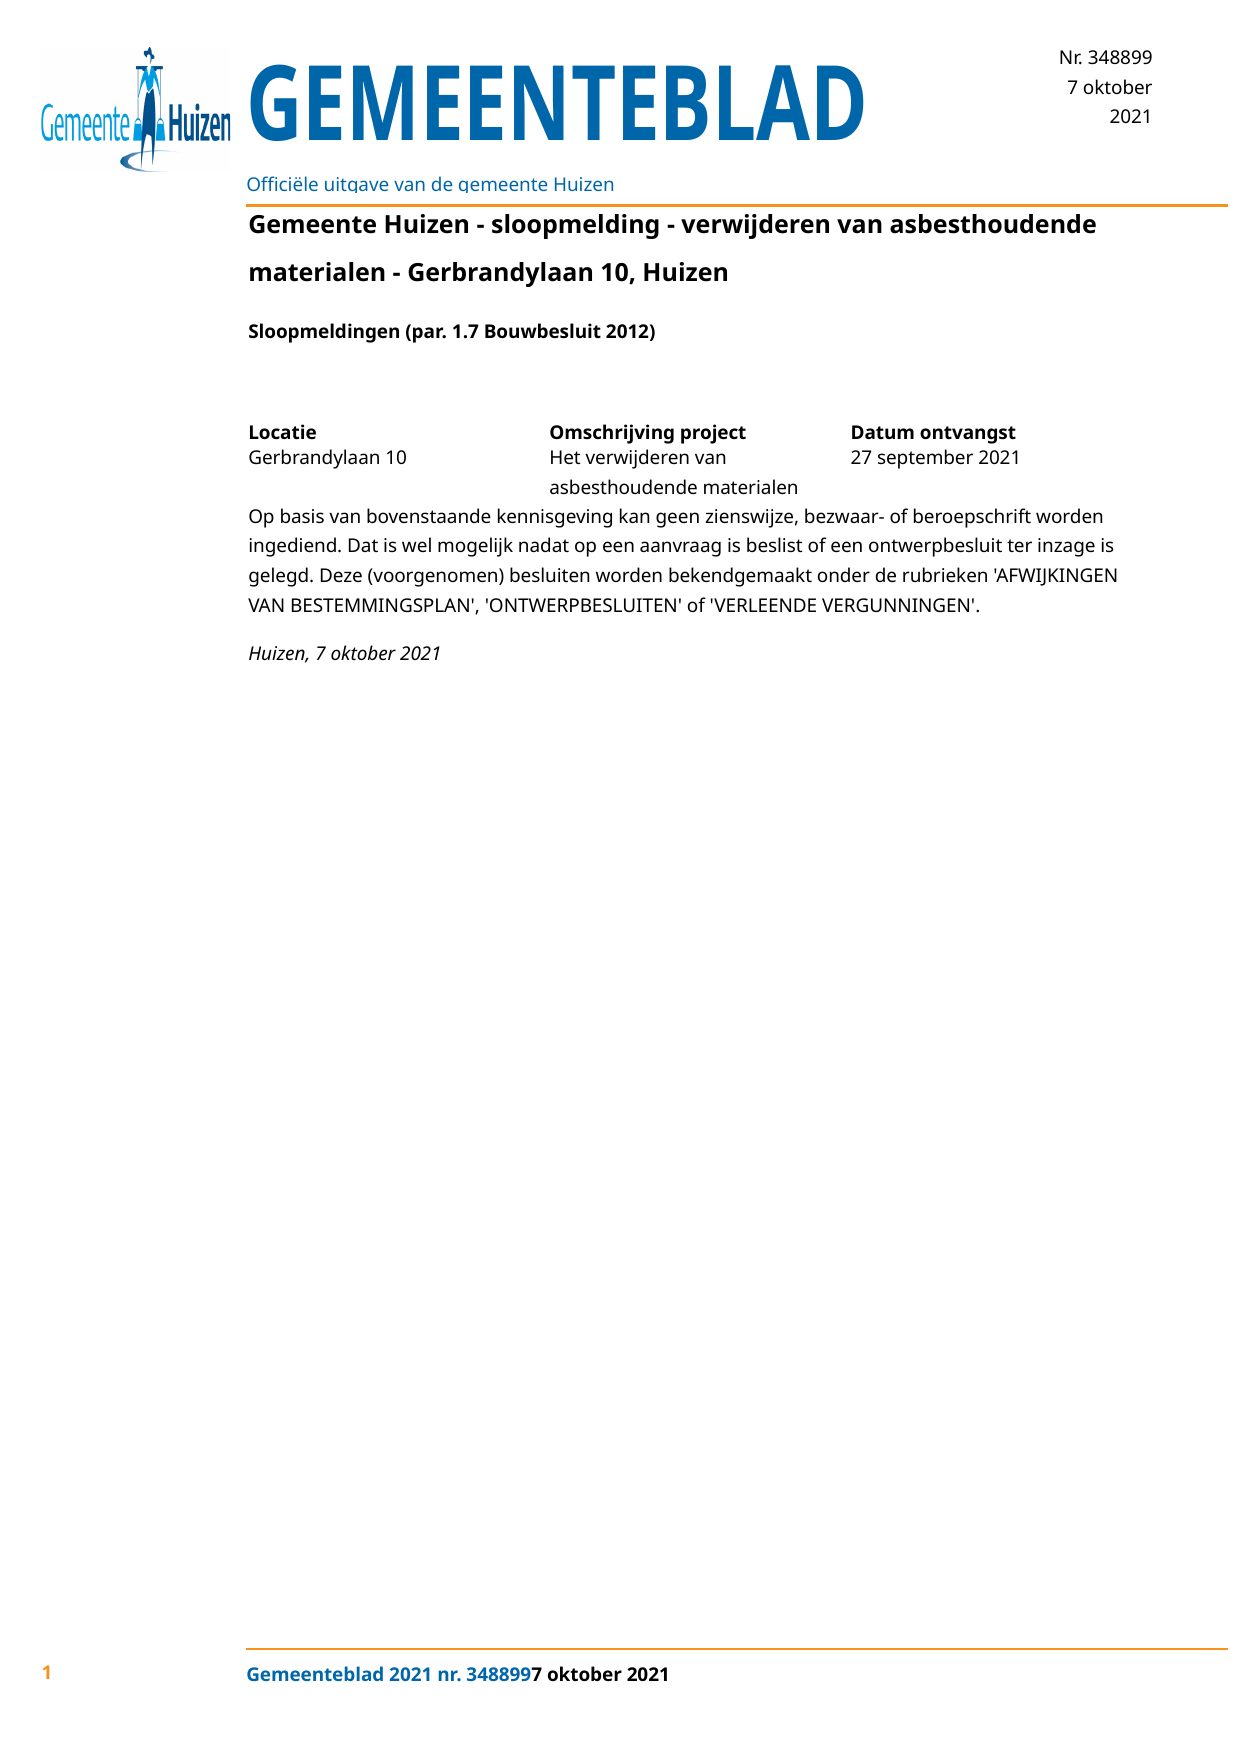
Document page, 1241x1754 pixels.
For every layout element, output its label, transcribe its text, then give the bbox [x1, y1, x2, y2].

table_cell Het verwijderen van asbesthoudende materialen [549, 445, 850, 500]
picture [41, 47, 231, 172]
table_header Datum ontvangst [850, 419, 1152, 444]
text Huizen, 7 oktober 2021 [248, 640, 1152, 665]
text Sloopmeldingen (par. 1.7 Bouwbesluit 2012) [248, 318, 1152, 344]
table_header Omschrijving project [549, 419, 850, 444]
text Gemeente Huizen - sloopmelding - verwijderen van asbesthoudende materialen - Gerbrandylaan 10, Huizen [248, 207, 1152, 288]
table_cell 27 september 2021 [850, 445, 1152, 500]
table_header Locatie [248, 419, 549, 444]
text Op basis van bovenstaande kennisgeving kan geen zienswijze, bezwaar- of beroepschrift worden ingediend. Dat is wel mogelijk nadat op een aanvraag is beslist of een ontwerpbesluit ter inzage is gelegd. Deze (voorgenomen) besluiten worden bekendgemaakt onder de rubrieken 'AFWIJKINGEN VAN BESTEMMINGSPLAN', 'ONTWERPBESLUITEN' of 'VERLEENDE VERGUNNINGEN'. [248, 503, 1152, 618]
table_cell Gerbrandylaan 10 [248, 445, 549, 500]
